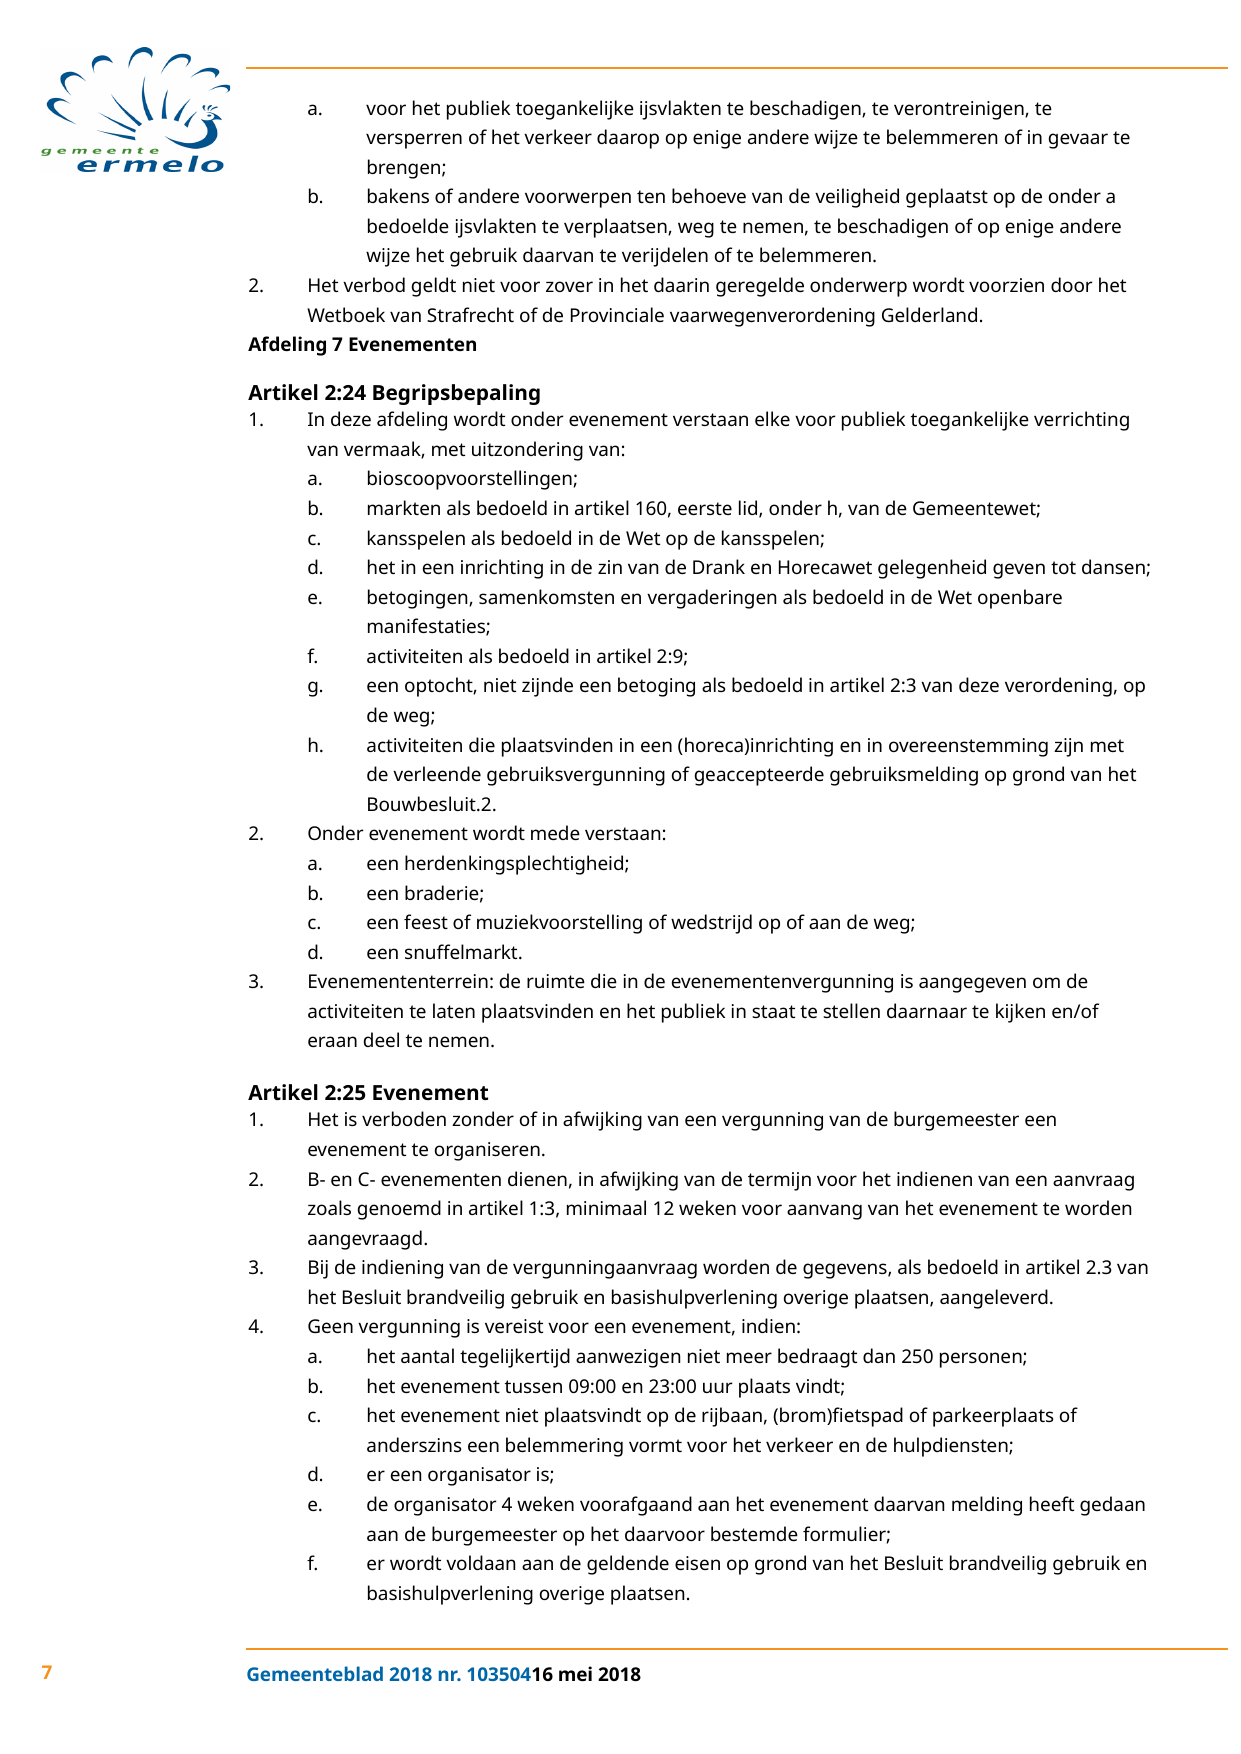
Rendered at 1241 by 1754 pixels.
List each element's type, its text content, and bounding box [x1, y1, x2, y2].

list de organisator 4 weken voorafgaand aan het evenement daarvan melding heeft gedaan aan de burgemeester op het daarvoor bestemde formulier; [307, 1491, 1152, 1546]
list een feest of muziekvoorstelling of wedstrijd op of aan de weg; [307, 909, 1152, 935]
list het evenement tussen 09:00 en 23:00 uur plaats vindt; [307, 1373, 1152, 1398]
list het evenement niet plaatsvindt op de rijbaan, (brom)fietspad of parkeerplaats of anderszins een belemmering vormt voor het verkeer en de hulpdiensten; [307, 1402, 1152, 1458]
list een herdenkingsplechtigheid; [307, 850, 1152, 876]
list betogingen, samenkomsten en vergaderingen als bedoeld in de Wet openbare manifestaties; [307, 584, 1152, 639]
list een braderie; [307, 880, 1152, 906]
list bioscoopvoorstellingen; [307, 466, 1152, 491]
list activiteiten als bedoeld in artikel 2:9; [307, 643, 1152, 669]
list er een organisator is; [307, 1462, 1152, 1487]
list een snuffelmarkt. [307, 939, 1152, 965]
list het aantal tegelijkertijd aanwezigen niet meer bedraagt dan 250 personen; [307, 1343, 1152, 1369]
picture [41, 47, 231, 172]
list Evenemententerrein: de ruimte die in de evenementenvergunning is aangegeven om de activiteiten te laten plaatsvinden en het publiek in staat te stellen daarnaar te kijken en/of eraan deel te nemen. [248, 968, 1152, 1053]
list het in een inrichting in de zin van de Drank en Horecawet gelegenheid geven tot dansen; [307, 554, 1152, 580]
list B- en C- evenementen dienen, in afwijking van de termijn voor het indienen van een aanvraag zoals genoemd in artikel 1:3, minimaal 12 weken voor aanvang van het evenement te worden aangevraagd. [248, 1166, 1152, 1251]
list een optocht, niet zijnde een betoging als bedoeld in artikel 2:3 van deze verordening, op de weg; [307, 673, 1152, 728]
list voor het publiek toegankelijke ijsvlakten te beschadigen, te verontreinigen, te versperren of het verkeer daarop op enige andere wijze te belemmeren of in gevaar te brengen; [307, 95, 1152, 180]
list Geen vergunning is vereist voor een evenement, indien: [248, 1314, 1152, 1339]
text Afdeling 7 Evenementen [248, 331, 1152, 357]
text Artikel 2:24 Begripsbepaling [248, 378, 1152, 406]
list Het is verboden zonder of in afwijking van een vergunning van de burgemeester een evenement te organiseren. [248, 1107, 1152, 1162]
list Bij de indiening van de vergunningaanvraag worden de gegevens, als bedoeld in artikel 2.3 van het Besluit brandveilig gebruik en basishulpverlening overige plaatsen, aangeleverd. [248, 1254, 1152, 1310]
list Onder evenement wordt mede verstaan: [248, 821, 1152, 846]
text Artikel 2:25 Evenement [248, 1078, 1152, 1107]
list er wordt voldaan aan de geldende eisen op grond van het Besluit brandveilig gebruik en basishulpverlening overige plaatsen. [307, 1550, 1152, 1606]
list In deze afdeling wordt onder evenement verstaan elke voor publiek toegankelijke verrichting van vermaak, met uitzondering van: [248, 406, 1152, 462]
list kansspelen als bedoeld in de Wet op de kansspelen; [307, 525, 1152, 551]
list activiteiten die plaatsvinden in een (horeca)inrichting en in overeenstemming zijn met de verleende gebruiksvergunning of geaccepteerde gebruiksmelding op grond van het Bouwbesluit.2. [307, 732, 1152, 817]
list Het verbod geldt niet voor zover in het daarin geregelde onderwerp wordt voorzien door het Wetboek van Strafrecht of de Provinciale vaarwegenverordening Gelderland. [248, 272, 1152, 328]
list bakens of andere voorwerpen ten behoeve van de veiligheid geplaatst op de onder a bedoelde ijsvlakten te verplaatsen, weg te nemen, te beschadigen of op enige andere wijze het gebruik daarvan te verijdelen of te belemmeren. [307, 183, 1152, 268]
list markten als bedoeld in artikel 160, eerste lid, onder h, van de Gemeentewet; [307, 495, 1152, 521]
